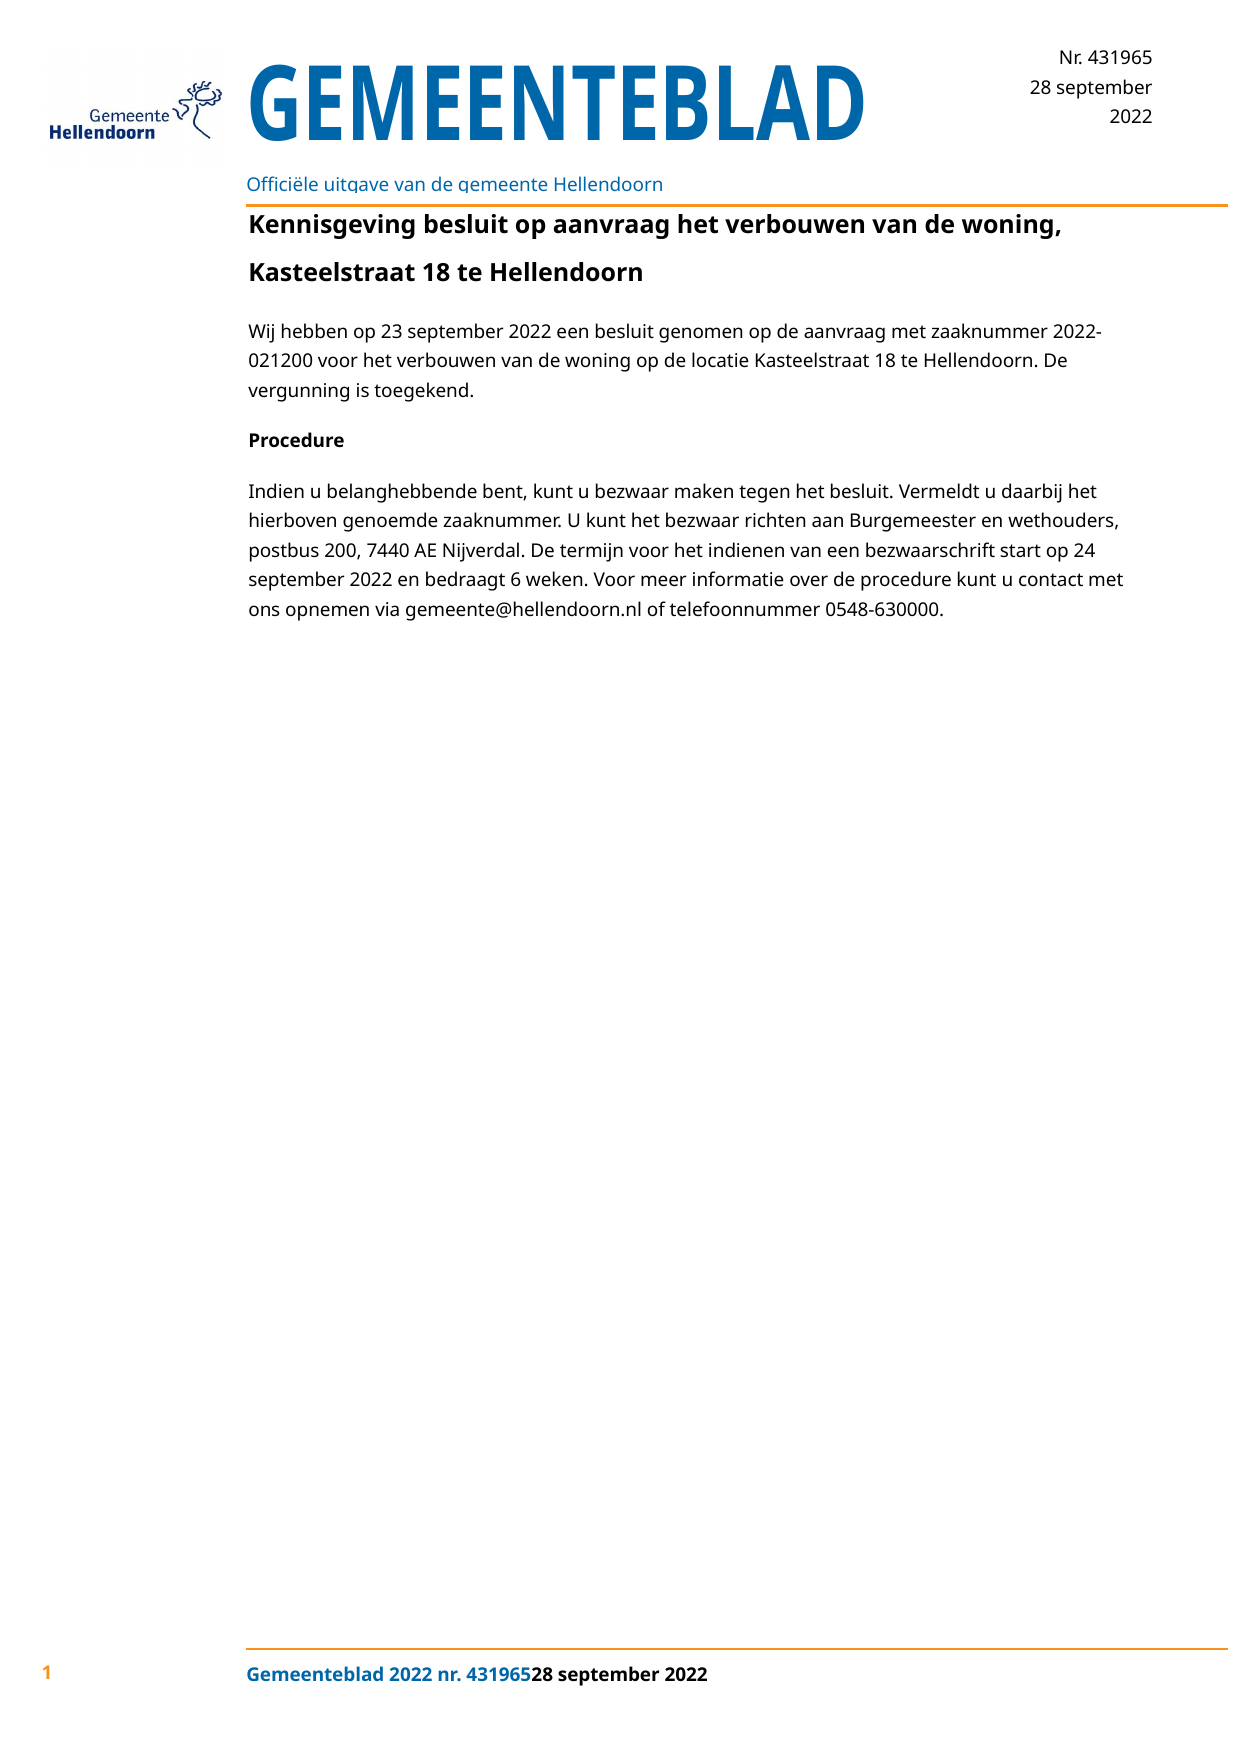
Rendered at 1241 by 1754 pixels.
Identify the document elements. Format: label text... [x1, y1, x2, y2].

text Wij hebben op 23 september 2022 een besluit genomen op de aanvraag met zaaknummer 2022-021200 voor het verbouwen van de woning op de locatie Kasteelstraat 18 te Hellendoorn. De vergunning is toegekend. [248, 318, 1152, 403]
text Procedure [248, 427, 1152, 453]
picture [41, 47, 231, 172]
text Indien u belanghebbende bent, kunt u bezwaar maken tegen het besluit. Vermeldt u daarbij het hierboven genoemde zaaknummer. U kunt het bezwaar richten aan Burgemeester en wethouders, postbus 200, 7440 AE Nijverdal. De termijn voor het indienen van een bezwaarschrift start op 24 september 2022 en bedraagt 6 weken. Voor meer informatie over de procedure kunt u contact met ons opnemen via gemeente@hellendoorn.nl of telefoonnummer 0548-630000. [248, 478, 1152, 622]
text Kennisgeving besluit op aanvraag het verbouwen van de woning, Kasteelstraat 18 te Hellendoorn [248, 207, 1152, 288]
